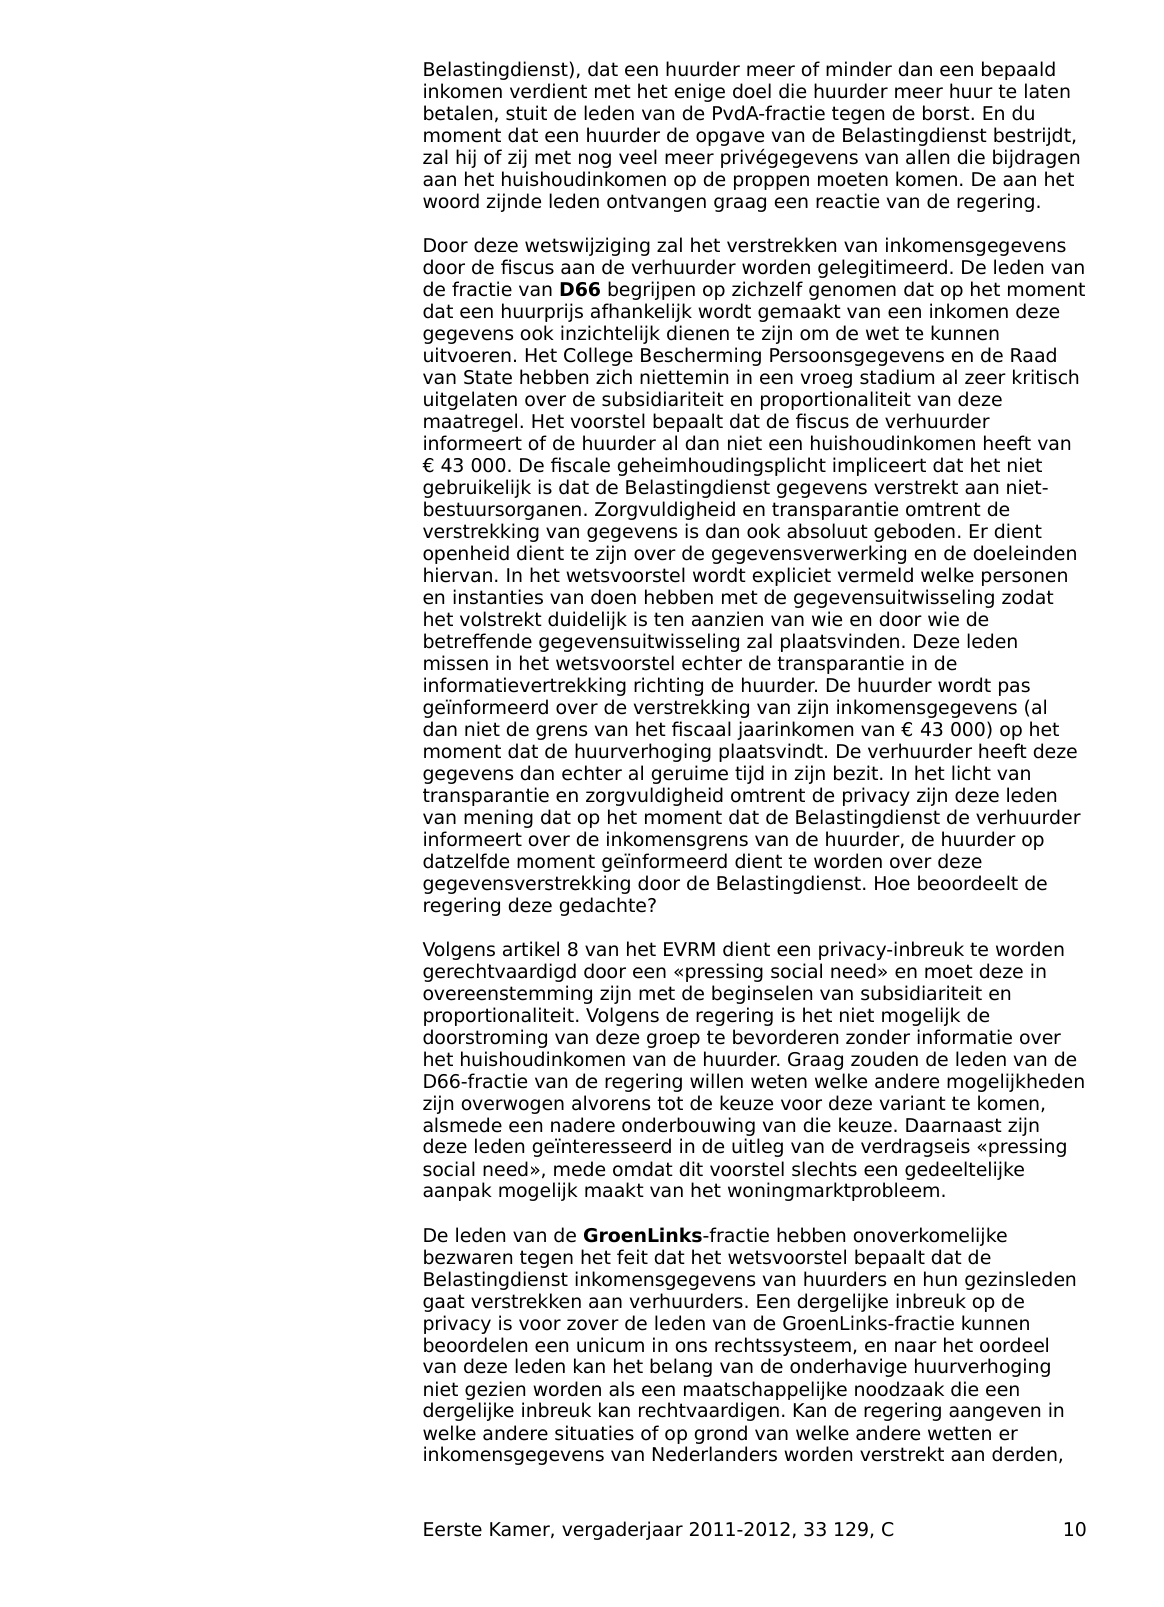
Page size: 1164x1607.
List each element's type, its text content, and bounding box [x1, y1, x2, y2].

text Volgens artikel 8 van het EVRM dient een privacy-inbreuk te worden gerechtvaardigd door een «pressing social need» en moet deze in overeenstemming zijn met de beginselen van subsidiariteit en proportionaliteit. Volgens de regering is het niet mogelijk de doorstroming van deze groep te bevorderen zonder informatie over het huishoudinkomen van de huurder. Graag zouden de leden van de D66-fractie van de regering willen weten welke andere mogelijkheden zijn overwogen alvorens tot de keuze voor deze variant te komen, alsmede een nadere onderbouwing van die keuze. Daarnaast zijn deze leden geïnteresseerd in de uitleg van de verdragseis «pressing social need», mede omdat dit voorstel slechts een gedeeltelijke aanpak mogelijk maakt van het woningmarktprobleem. [422, 939, 1087, 1202]
text De leden van de GroenLinks-fractie hebben onoverkomelijke bezwaren tegen het feit dat het wetsvoorstel bepaalt dat de Belastingdienst inkomensgegevens van huurders en hun gezinsleden gaat verstrekken aan verhuurders. Een dergelijke inbreuk op de privacy is voor zover de leden van de GroenLinks-fractie kunnen beoordelen een unicum in ons rechtssysteem, en naar het oordeel van deze leden kan het belang van de onderhavige huurverhoging niet gezien worden als een maatschappelijke noodzaak die een dergelijke inbreuk kan rechtvaardigen. Kan de regering aangeven in welke andere situaties of op grond van welke andere wetten er inkomensgegevens van Nederlanders worden verstrekt aan derden, [422, 1224, 1087, 1466]
text Belastingdienst), dat een huurder meer of minder dan een bepaald inkomen verdient met het enige doel die huurder meer huur te laten betalen, stuit de leden van de PvdA-fractie tegen de borst. En du moment dat een huurder de opgave van de Belastingdienst bestrijdt, zal hij of zij met nog veel meer privégegevens van allen die bijdragen aan het huishoudinkomen op de proppen moeten komen. De aan het woord zijnde leden ontvangen graag een reactie van de regering. [422, 59, 1087, 213]
text Door deze wetswijziging zal het verstrekken van inkomensgegevens door de fiscus aan de verhuurder worden gelegitimeerd. De leden van de fractie van D66 begrijpen op zichzelf genomen dat op het moment dat een huurprijs afhankelijk wordt gemaakt van een inkomen deze gegevens ook inzichtelijk dienen te zijn om de wet te kunnen uitvoeren. Het College Bescherming Persoonsgegevens en de Raad van State hebben zich niettemin in een vroeg stadium al zeer kritisch uitgelaten over de subsidiariteit en proportionaliteit van deze maatregel. Het voorstel bepaalt dat de fiscus de verhuurder informeert of de huurder al dan niet een huishoudinkomen heeft van € 43 000. De fiscale geheimhoudingsplicht impliceert dat het niet gebruikelijk is dat de Belastingdienst gegevens verstrekt aan niet-bestuursorganen. Zorgvuldigheid en transparantie omtrent de verstrekking van gegevens is dan ook absoluut geboden. Er dient openheid dient te zijn over de gegevensverwerking en de doeleinden hiervan. In het wetsvoorstel wordt expliciet vermeld welke personen en instanties van doen hebben met de gegevensuitwisseling zodat het volstrekt duidelijk is ten aanzien van wie en door wie de betreffende gegevensuitwisseling zal plaatsvinden. Deze leden missen in het wetsvoorstel echter de transparantie in de informatievertrekking richting de huurder. De huurder wordt pas geïnformeerd over de verstrekking van zijn inkomensgegevens (al dan niet de grens van het fiscaal jaarinkomen van € 43 000) op het moment dat de huurverhoging plaatsvindt. De verhuurder heeft deze gegevens dan echter al geruime tijd in zijn bezit. In het licht van transparantie en zorgvuldigheid omtrent de privacy zijn deze leden van mening dat op het moment dat de Belastingdienst de verhuurder informeert over de inkomensgrens van de huurder, de huurder op datzelfde moment geïnformeerd dient te worden over deze gegevensverstrekking door de Belastingdienst. Hoe beoordeelt de regering deze gedachte? [422, 235, 1087, 916]
